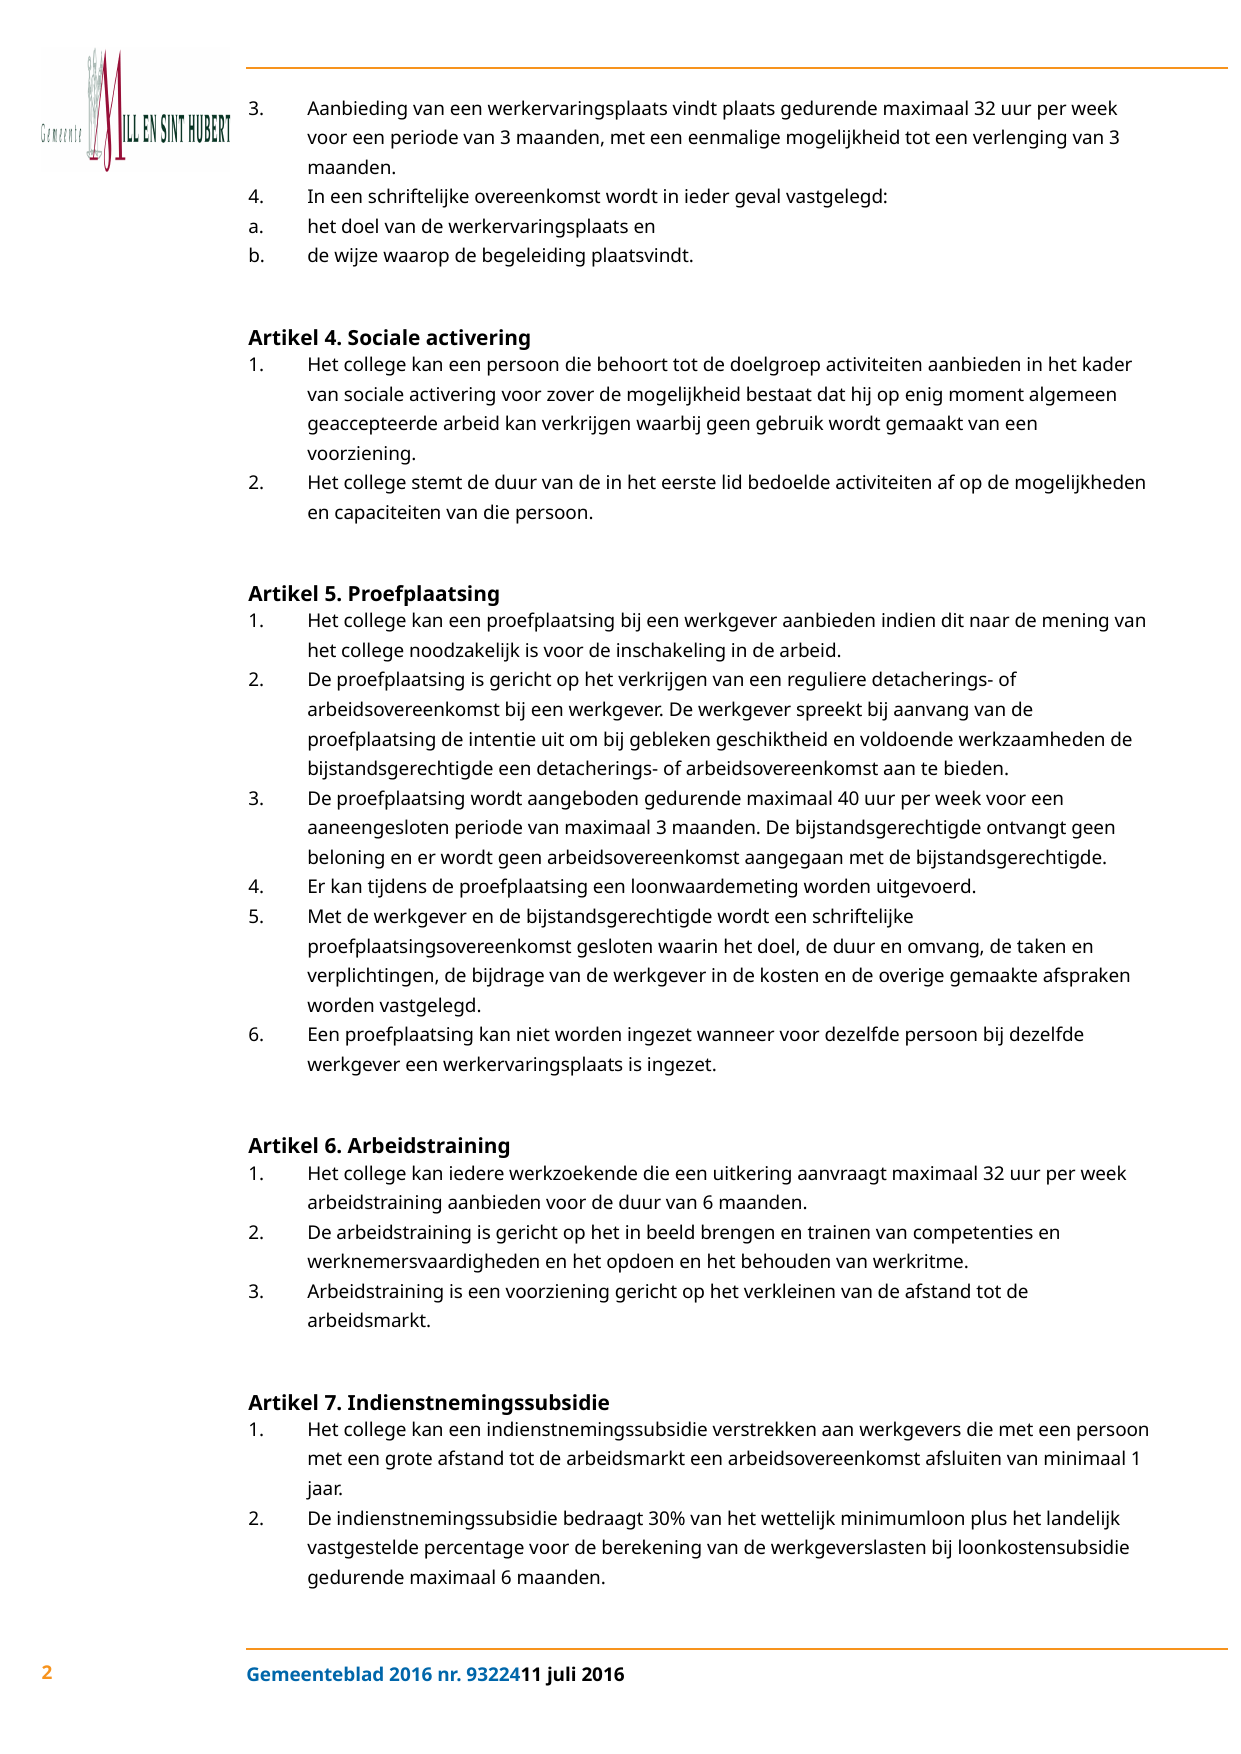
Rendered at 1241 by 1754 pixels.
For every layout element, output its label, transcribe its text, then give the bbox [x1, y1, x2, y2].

list Arbeidstraining is een voorziening gericht op het verkleinen van de afstand tot de arbeidsmarkt. [248, 1278, 1152, 1333]
list Het college kan iedere werkzoekende die een uitkering aanvraagt maximaal 32 uur per week arbeidstraining aanbieden voor de duur van 6 maanden. [248, 1160, 1152, 1215]
list Met de werkgever en de bijstandsgerechtigde wordt een schriftelijke proefplaatsingsovereenkomst gesloten waarin het doel, de duur en omvang, de taken en verplichtingen, de bijdrage van de werkgever in de kosten en de overige gemaakte afspraken worden vastgelegd. [248, 903, 1152, 1018]
list De indienstnemingssubsidie bedraagt 30% van het wettelijk minimumloon plus het landelijk vastgestelde percentage voor de berekening van de werkgeverslasten bij loonkostensubsidie gedurende maximaal 6 maanden. [248, 1505, 1152, 1590]
list Het college kan een persoon die behoort tot de doelgroep activiteiten aanbieden in het kader van sociale activering voor zover de mogelijkheid bestaat dat hij op enig moment algemeen geaccepteerde arbeid kan verkrijgen waarbij geen gebruik wordt gemaakt van een voorziening. [248, 351, 1152, 466]
text Artikel 4. Sociale activering [248, 323, 1152, 351]
picture [41, 47, 231, 172]
list Er kan tijdens de proefplaatsing een loonwaardemeting worden uitgevoerd. [248, 874, 1152, 899]
list De proefplaatsing is gericht op het verkrijgen van een reguliere detacherings- of arbeidsovereenkomst bij een werkgever. De werkgever spreekt bij aanvang van de proefplaatsing de intentie uit om bij gebleken geschiktheid en voldoende werkzaamheden de bijstandsgerechtigde een detacherings- of arbeidsovereenkomst aan te bieden. [248, 667, 1152, 781]
list de wijze waarop de begeleiding plaatsvindt. [248, 243, 1152, 268]
list De proefplaatsing wordt aangeboden gedurende maximaal 40 uur per week voor een aaneengesloten periode van maximaal 3 maanden. De bijstandsgerechtigde ontvangt geen beloning en er wordt geen arbeidsovereenkomst aangegaan met de bijstandsgerechtigde. [248, 785, 1152, 870]
text Artikel 6. Arbeidstraining [248, 1131, 1152, 1160]
text Artikel 5. Proefplaatsing [248, 579, 1152, 607]
list In een schriftelijke overeenkomst wordt in ieder geval vastgelegd: [248, 183, 1152, 209]
list het doel van de werkervaringsplaats en [248, 213, 1152, 239]
list Het college kan een proefplaatsing bij een werkgever aanbieden indien dit naar de mening van het college noodzakelijk is voor de inschakeling in de arbeid. [248, 607, 1152, 663]
list Aanbieding van een werkervaringsplaats vindt plaats gedurende maximaal 32 uur per week voor een periode van 3 maanden, met een eenmalige mogelijkheid tot een verlenging van 3 maanden. [248, 95, 1152, 180]
list Een proefplaatsing kan niet worden ingezet wanneer voor dezelfde persoon bij dezelfde werkgever een werkervaringsplaats is ingezet. [248, 1022, 1152, 1077]
list De arbeidstraining is gericht op het in beeld brengen en trainen van competenties en werknemersvaardigheden en het opdoen en het behouden van werkritme. [248, 1219, 1152, 1274]
list Het college kan een indienstnemingssubsidie verstrekken aan werkgevers die met een persoon met een grote afstand tot de arbeidsmarkt een arbeidsovereenkomst afsluiten van minimaal 1 jaar. [248, 1416, 1152, 1501]
list Het college stemt de duur van de in het eerste lid bedoelde activiteiten af op de mogelijkheden en capaciteiten van die persoon. [248, 469, 1152, 525]
text Artikel 7. Indienstnemingssubsidie [248, 1388, 1152, 1416]
